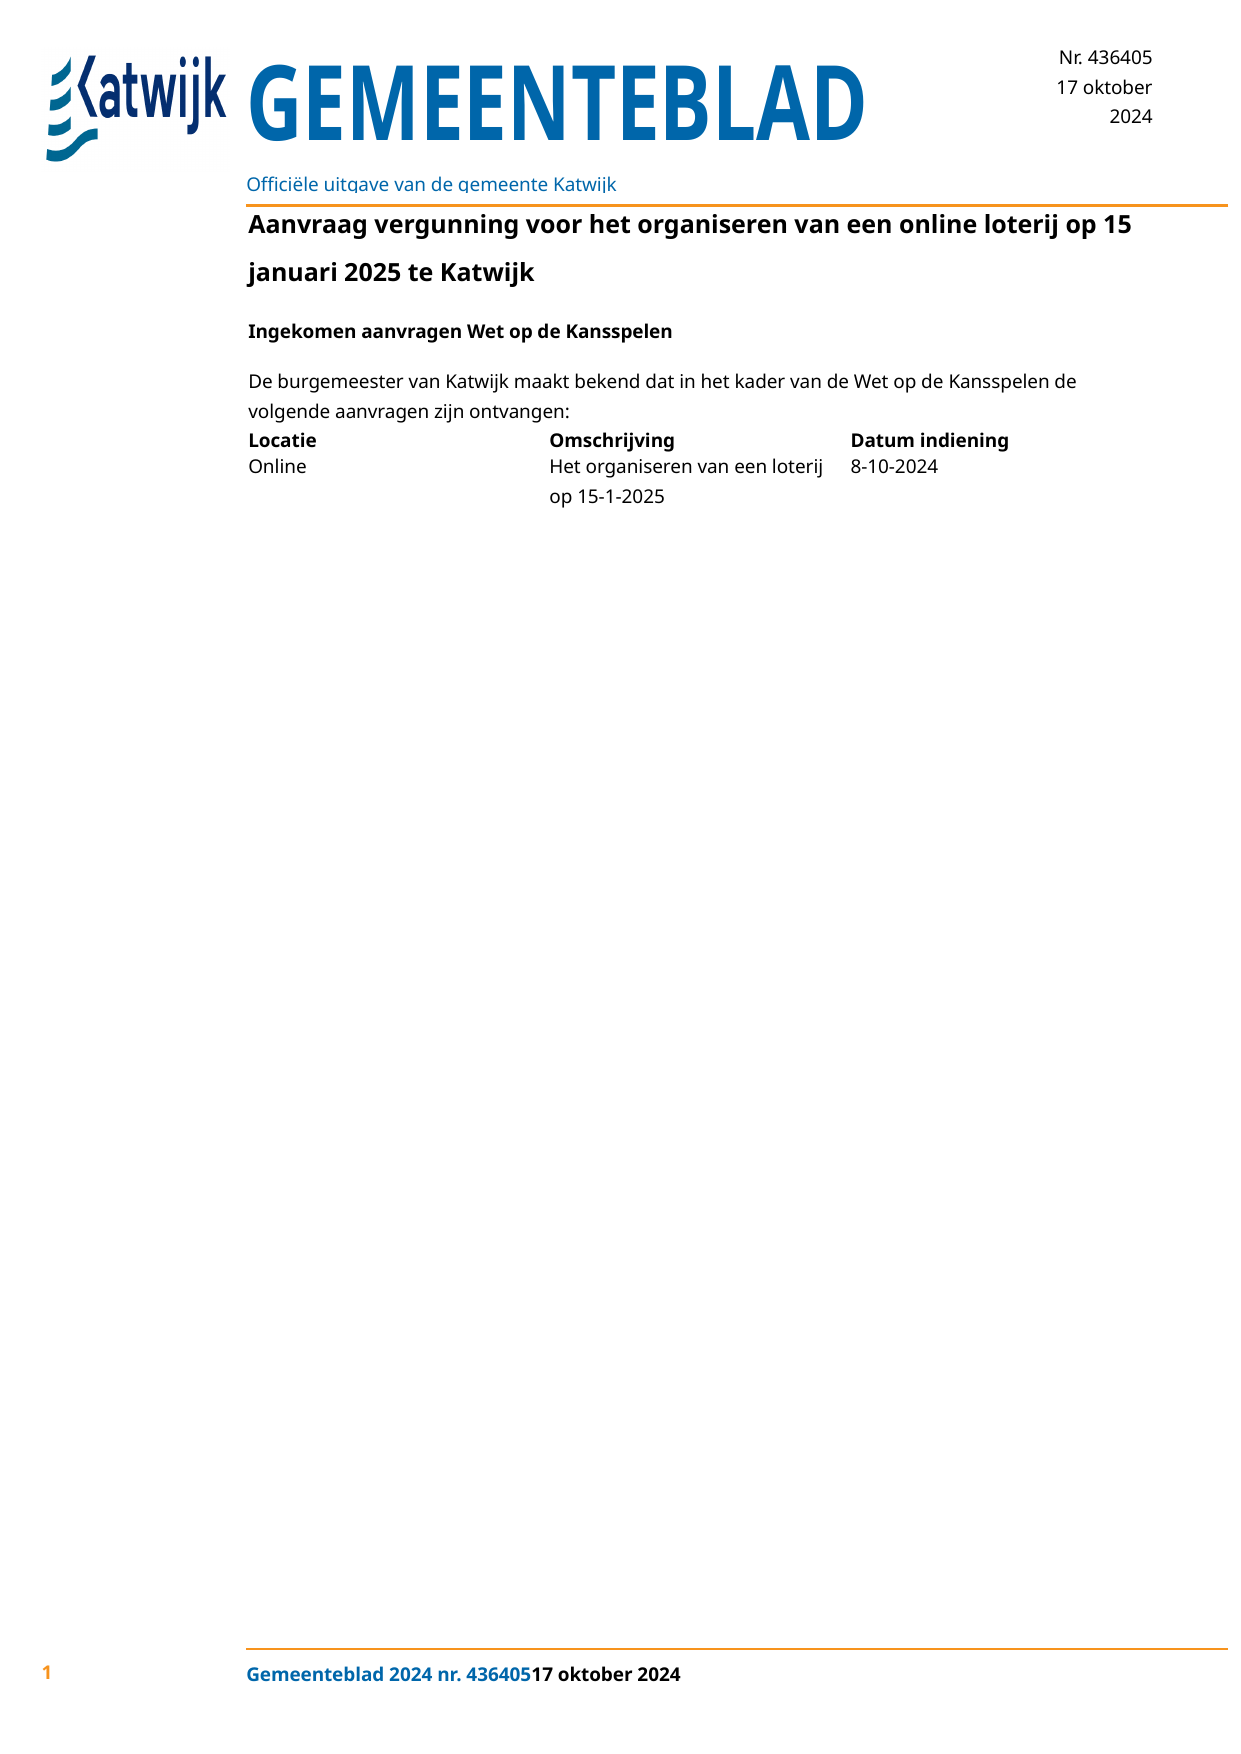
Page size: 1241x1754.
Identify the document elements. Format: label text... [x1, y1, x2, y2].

table_header Locatie [248, 428, 549, 453]
text Ingekomen aanvragen Wet op de Kansspelen [248, 318, 1152, 344]
table_header Datum indiening [850, 428, 1152, 453]
table_cell Het organiseren van een loterij op 15-1-2025 [549, 453, 850, 509]
table_cell 8-10-2024 [850, 453, 1152, 509]
picture [41, 47, 231, 172]
text De burgemeester van Katwijk maakt bekend dat in het kader van de Wet op de Kansspelen de volgende aanvragen zijn ontvangen: [248, 368, 1152, 424]
text Aanvraag vergunning voor het organiseren van een online loterij op 15 januari 2025 te Katwijk [248, 207, 1152, 288]
table_cell Online [248, 453, 549, 509]
table_header Omschrijving [549, 428, 850, 453]
